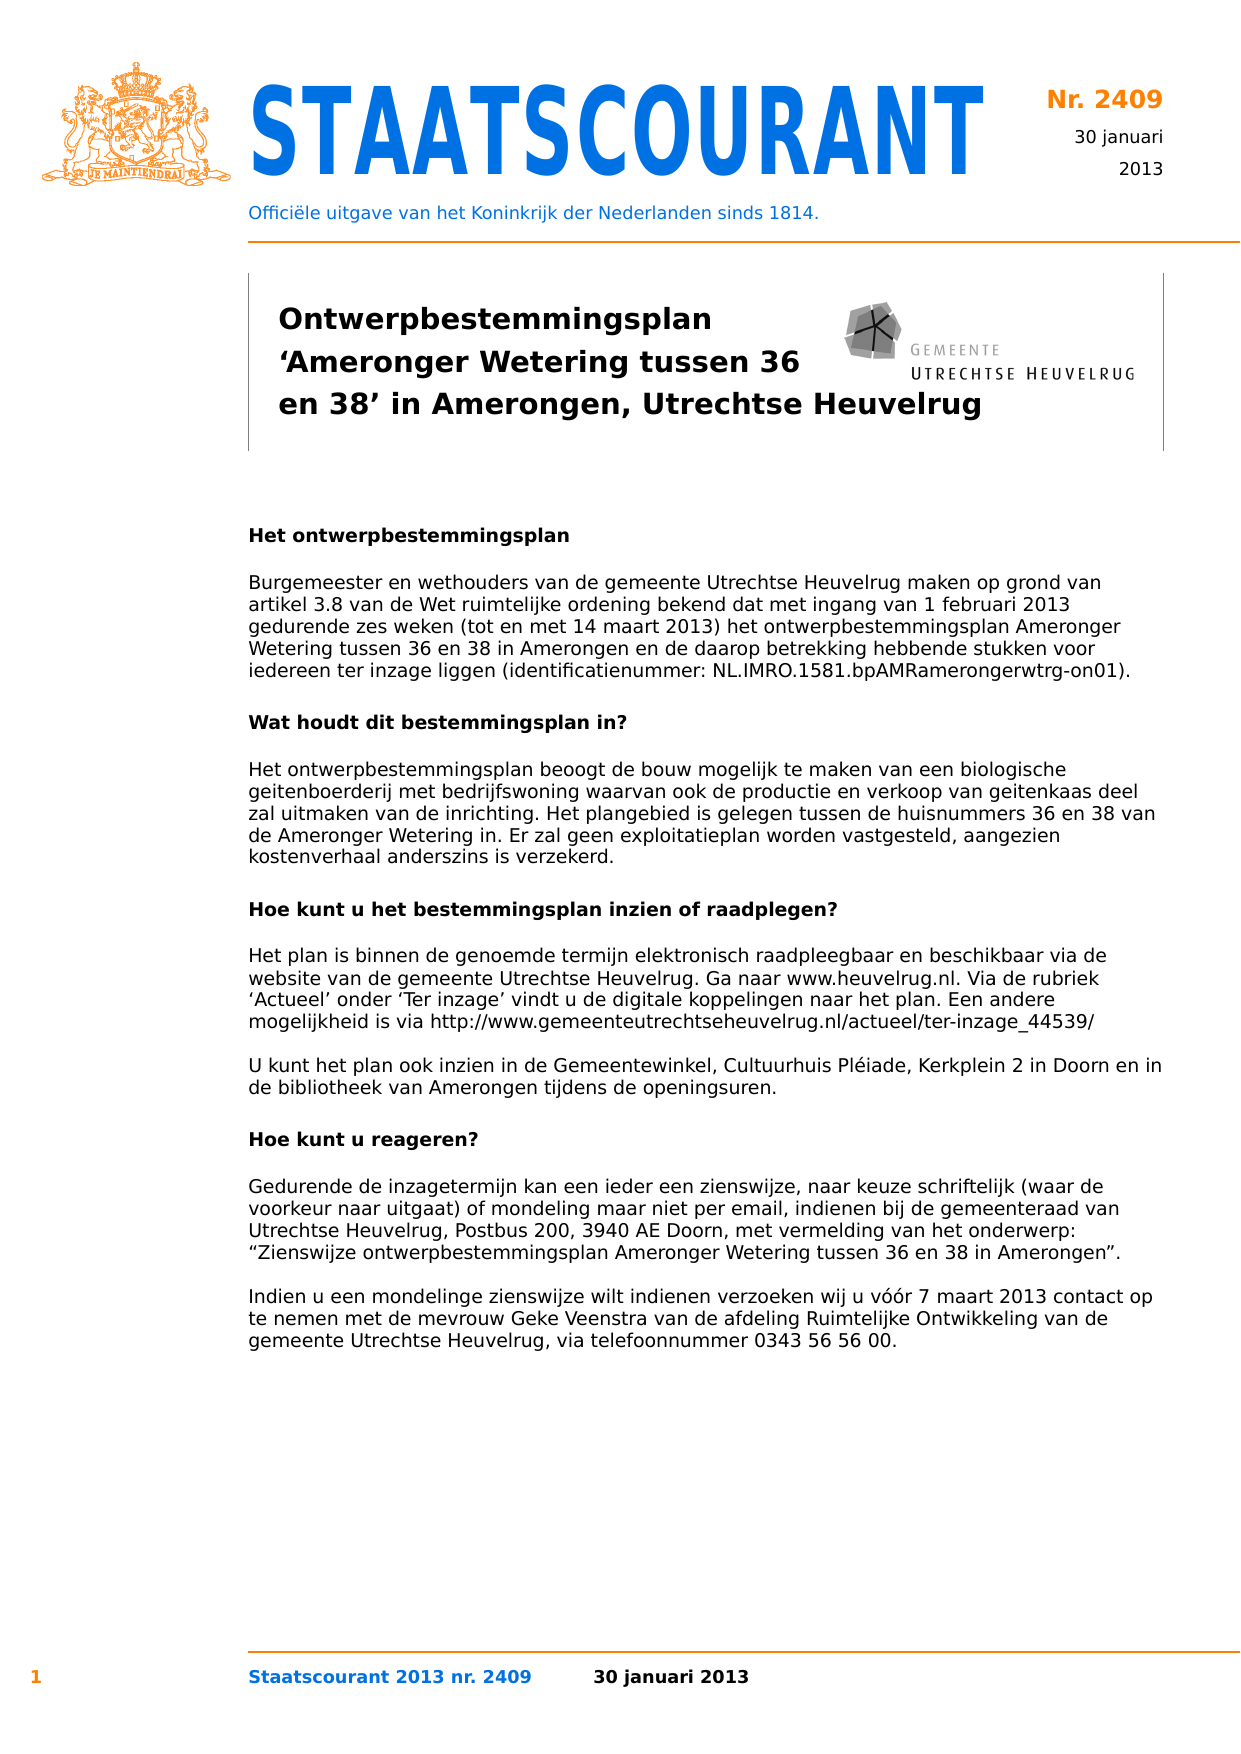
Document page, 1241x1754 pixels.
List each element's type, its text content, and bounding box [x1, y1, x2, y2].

subtitle Het ontwerpbestemmingsplan [248, 525, 1163, 547]
table_cell 30 januari [998, 121, 1240, 153]
subtitle Ontwerpbestemmingsplan ‘Ameronger Wetering tussen 36 en 38’ in Amerongen, Utrechtse Heuvelrug [249, 273, 1163, 451]
text Het ontwerpbestemmingsplan beoogt de bouw mogelijk te maken van een biologische geitenboerderij met bedrijfswoning waarvan ook de productie en verkoop van geitenkaas deel zal uitmaken van de inrichting. Het plangebied is gelegen tussen de huisnummers 36 en 38 van de Ameronger Wetering in. Er zal geen exploitatieplan worden vastgesteld, aangezien kostenverhaal anderszins is verzekerd. [248, 758, 1163, 868]
text Indien u een mondelinge zienswijze wilt indienen verzoeken wij u vóór 7 maart 2013 contact op te nemen met de mevrouw Geke Veenstra van de afdeling Ruimtelijke Ontwikkeling van de gemeente Utrechtse Heuvelrug, via telefoonnummer 0343 56 56 00. [248, 1286, 1163, 1352]
subtitle Hoe kunt u het bestemmingsplan inzien of raadplegen? [248, 898, 1163, 920]
text Gedurende de inzagetermijn kan een ieder een zienswijze, naar keuze schriftelijk (waar de voorkeur naar uitgaat) of mondeling maar niet per email, indienen bij de gemeenteraad van Utrechtse Heuvelrug, Postbus 200, 3940 AE Doorn, met vermelding van het onderwerp: “Zienswijze ontwerpbestemmingsplan Ameronger Wetering tussen 36 en 38 in Amerongen”. [248, 1176, 1163, 1264]
picture [844, 302, 1134, 380]
text U kunt het plan ook inzien in de Gemeentewinkel, Cultuurhuis Pléiade, Kerkplein 2 in Doorn en in de bibliotheek van Amerongen tijdens de openingsuren. [248, 1055, 1163, 1099]
subtitle Hoe kunt u reageren? [248, 1129, 1163, 1151]
table_header [25, 62, 248, 241]
text Burgemeester en wethouders van de gemeente Utrechtse Heuvelrug maken op grond van artikel 3.8 van de Wet ruimtelijke ordening bekend dat met ingang van 1 februari 2013 gedurende zes weken (tot en met 14 maart 2013) het ontwerpbestemmingsplan Ameronger Wetering tussen 36 en 38 in Amerongen en de daarop betrekking hebbende stukken voor iedereen ter inzage liggen (identificatienummer: NL.IMRO.1581.bpAMRamerongerwtrg-on01). [248, 572, 1163, 682]
table_cell Officiële uitgave van het Koninkrijk der Nederlanden sinds 1814. [248, 203, 1240, 241]
text Het plan is binnen de genoemde termijn elektronisch raadpleegbaar en beschikbaar via de website van de gemeente Utrechtse Heuvelrug. Ga naar www.heuvelrug.nl. Via de rubriek ‘Actueel’ onder ‘Ter inzage’ vindt u de digitale koppelingen naar het plan. Een andere mogelijkheid is via http://www.gemeenteutrechtseheuvelrug.nl/actueel/ter-inzage_44539/ [248, 945, 1163, 1033]
picture [41, 62, 231, 186]
table_header Nr. 2409 [998, 62, 1240, 121]
subtitle Wat houdt dit bestemmingsplan in? [248, 712, 1163, 733]
table_header STAATSCOURANT [248, 62, 998, 203]
table_cell 2013 [998, 153, 1240, 203]
